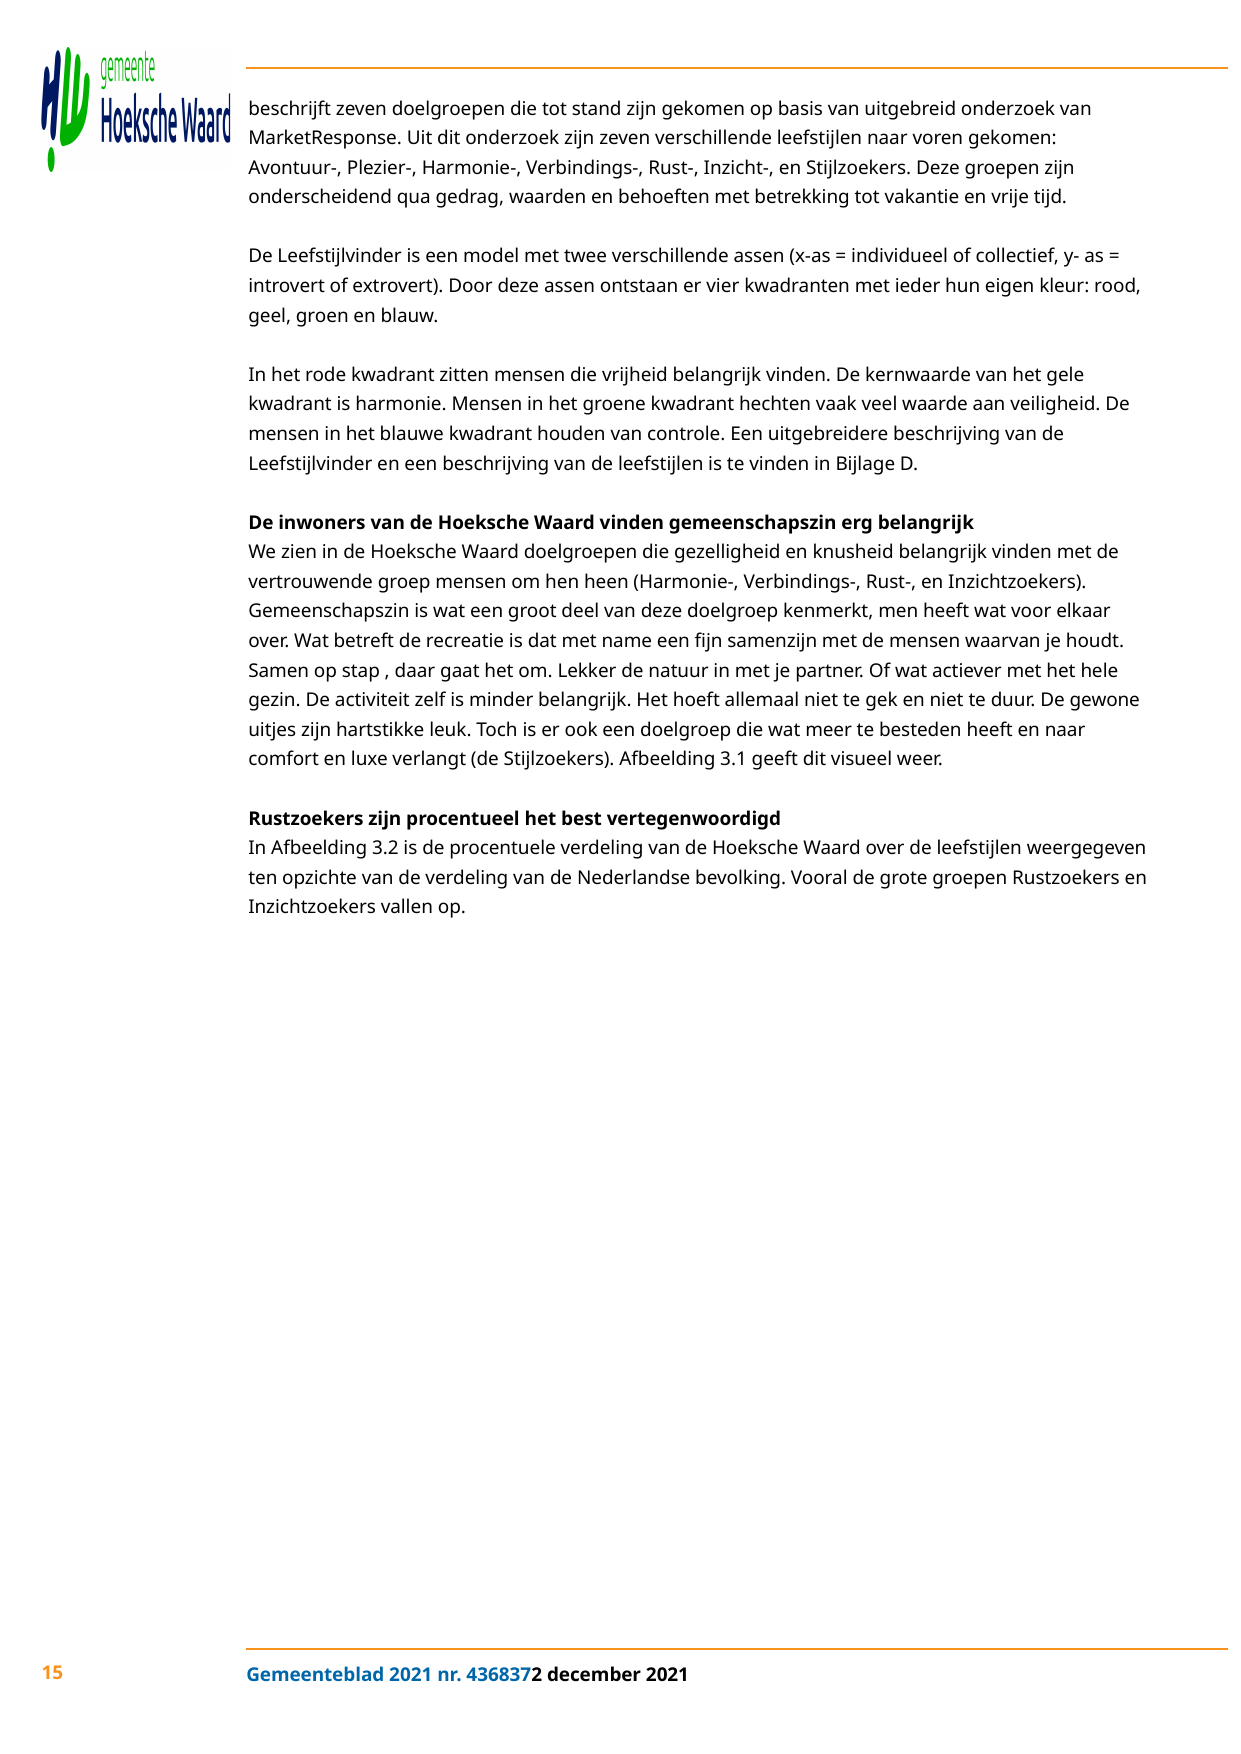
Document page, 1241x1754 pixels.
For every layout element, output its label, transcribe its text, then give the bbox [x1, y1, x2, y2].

text In het rode kwadrant zitten mensen die vrijheid belangrijk vinden. De kernwaarde van het gele kwadrant is harmonie. Mensen in het groene kwadrant hechten vaak veel waarde aan veiligheid. De mensen in het blauwe kwadrant houden van controle. Een uitgebreidere beschrijving van de Leefstijlvinder en een beschrijving van de leefstijlen is te vinden in Bijlage D. [248, 361, 1152, 476]
picture [41, 47, 231, 172]
text De Leefstijlvinder is een model met twee verschillende assen (x-as = individueel of collectief, y- as = introvert of extrovert). Door deze assen ontstaan er vier kwadranten met ieder hun eigen kleur: rood, geel, groen en blauw. [248, 243, 1152, 328]
text We zien in de Hoeksche Waard doelgroepen die gezelligheid en knusheid belangrijk vinden met de vertrouwende groep mensen om hen heen (Harmonie-, Verbindings-, Rust-, en Inzichtzoekers). Gemeenschapszin is wat een groot deel van deze doelgroep kenmerkt, men heeft wat voor elkaar over. Wat betreft de recreatie is dat met name een fijn samenzijn met de mensen waarvan je houdt. Samen op stap , daar gaat het om. Lekker de natuur in met je partner. Of wat actiever met het hele gezin. De activiteit zelf is minder belangrijk. Het hoeft allemaal niet te gek en niet te duur. De gewone uitjes zijn hartstikke leuk. Toch is er ook een doelgroep die wat meer te besteden heeft en naar comfort en luxe verlangt (de Stijlzoekers). Afbeelding 3.1 geeft dit visueel weer. [248, 538, 1152, 771]
text Rustzoekers zijn procentueel het best vertegenwoordigd [248, 805, 1152, 831]
text beschrijft zeven doelgroepen die tot stand zijn gekomen op basis van uitgebreid onderzoek van MarketResponse. Uit dit onderzoek zijn zeven verschillende leefstijlen naar voren gekomen: Avontuur-, Plezier-, Harmonie-, Verbindings-, Rust-, Inzicht-, en Stijlzoekers. Deze groepen zijn onderscheidend qua gedrag, waarden en behoeften met betrekking tot vakantie en vrije tijd. [248, 95, 1152, 209]
text In Afbeelding 3.2 is de procentuele verdeling van de Hoeksche Waard over de leefstijlen weergegeven ten opzichte van de verdeling van de Nederlandse bevolking. Vooral de grote groepen Rustzoekers en Inzichtzoekers vallen op. [248, 834, 1152, 919]
text De inwoners van de Hoeksche Waard vinden gemeenschapszin erg belangrijk [248, 509, 1152, 535]
